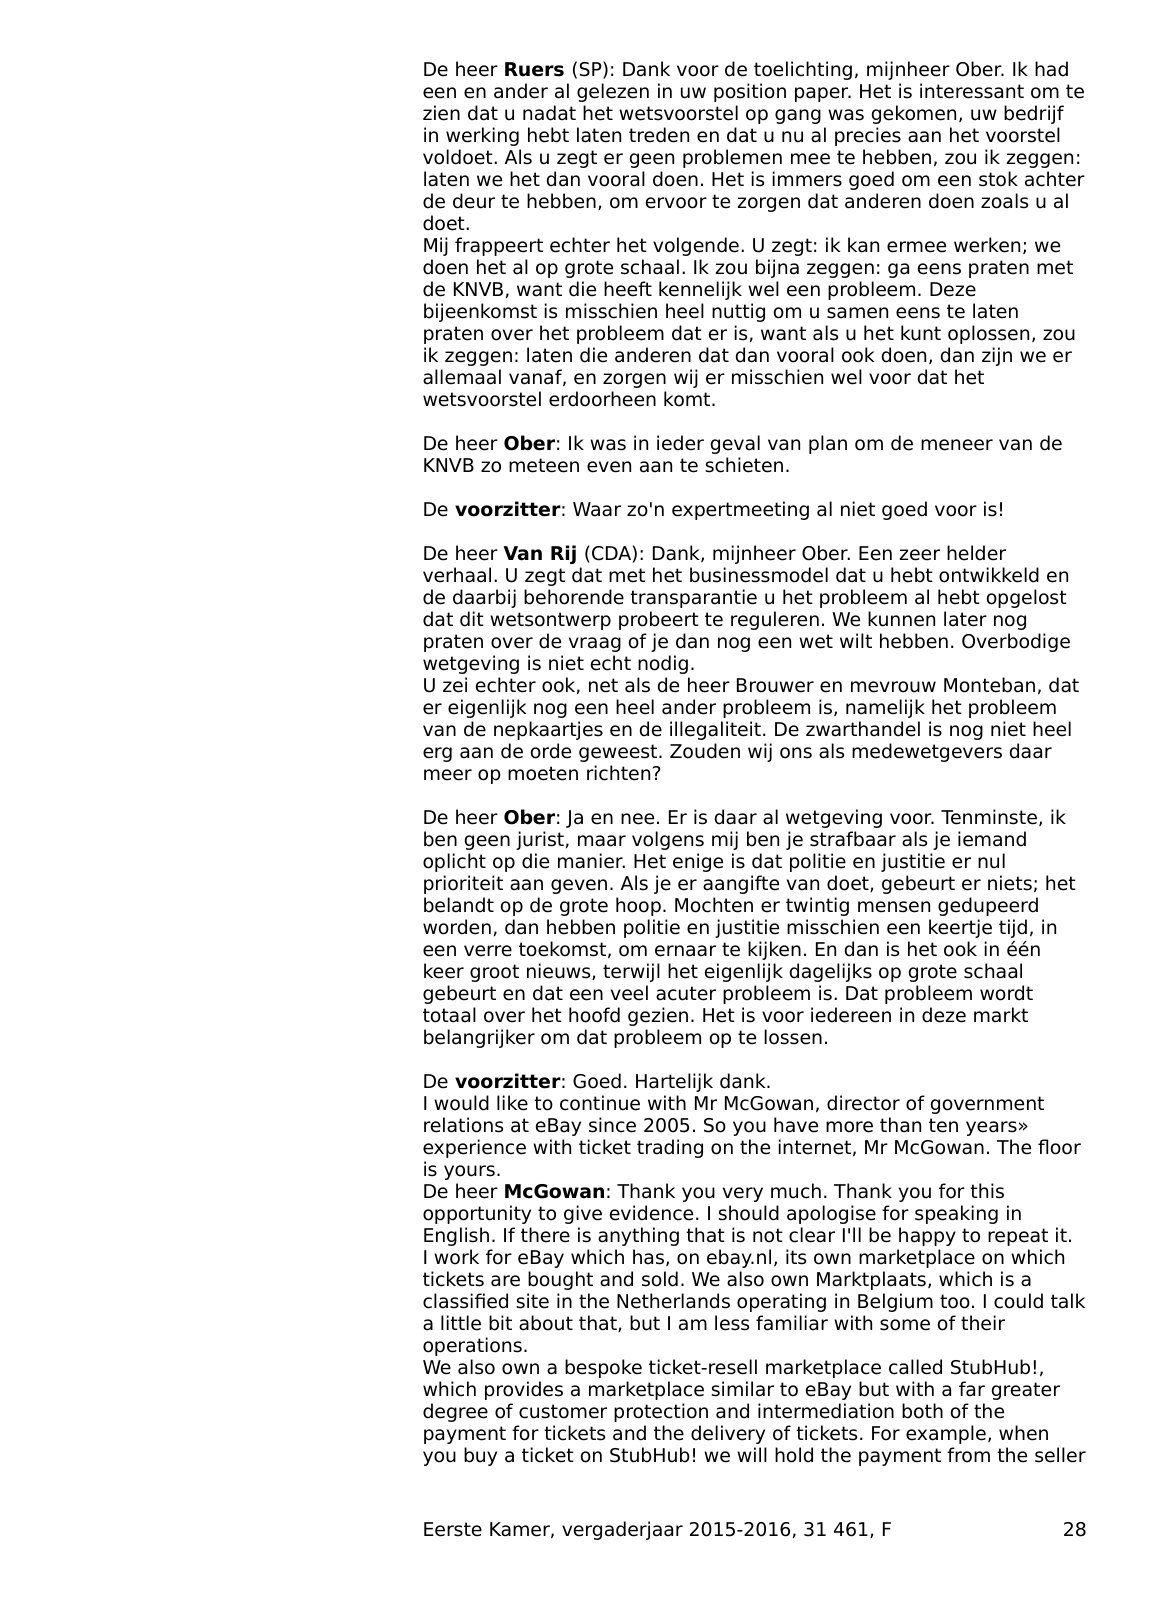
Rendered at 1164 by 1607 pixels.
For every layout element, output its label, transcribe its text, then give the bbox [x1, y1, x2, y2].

text De heer Ober: Ik was in ieder geval van plan om de meneer van de KNVB zo meteen even aan te schieten. [422, 433, 1087, 477]
text Mij frappeert echter het volgende. U zegt: ik kan ermee werken; we doen het al op grote schaal. Ik zou bijna zeggen: ga eens praten met de KNVB, want die heeft kennelijk wel een probleem. Deze bijeenkomst is misschien heel nuttig om u samen eens te laten praten over het probleem dat er is, want als u het kunt oplossen, zou ik zeggen: laten die anderen dat dan vooral ook doen, dan zijn we er allemaal vanaf, en zorgen wij er misschien wel voor dat het wetsvoorstel erdoorheen komt. [422, 235, 1087, 411]
text I would like to continue with Mr McGowan, director of government relations at eBay since 2005. So you have more than ten years» experience with ticket trading on the internet, Mr McGowan. The floor is yours. [422, 1093, 1087, 1181]
text We also own a bespoke ticket-resell marketplace called StubHub!, which provides a marketplace similar to eBay but with a far greater degree of customer protection and intermediation both of the payment for tickets and the delivery of tickets. For example, when you buy a ticket on StubHub! we will hold the payment from the seller [422, 1357, 1087, 1467]
text De heer McGowan: Thank you very much. Thank you for this opportunity to give evidence. I should apologise for speaking in English. If there is anything that is not clear I'll be happy to repeat it. [422, 1181, 1087, 1247]
text De heer Ruers (SP): Dank voor de toelichting, mijnheer Ober. Ik had een en ander al gelezen in uw position paper. Het is interessant om te zien dat u nadat het wetsvoorstel op gang was gekomen, uw bedrijf in werking hebt laten treden en dat u nu al precies aan het voorstel voldoet. Als u zegt er geen problemen mee te hebben, zou ik zeggen: laten we het dan vooral doen. Het is immers goed om een stok achter de deur te hebben, om ervoor te zorgen dat anderen doen zoals u al doet. [422, 59, 1087, 235]
text De heer Van Rij (CDA): Dank, mijnheer Ober. Een zeer helder verhaal. U zegt dat met het businessmodel dat u hebt ontwikkeld en de daarbij behorende transparantie u het probleem al hebt opgelost dat dit wetsontwerp probeert te reguleren. We kunnen later nog praten over de vraag of je dan nog een wet wilt hebben. Overbodige wetgeving is niet echt nodig. [422, 543, 1087, 675]
text De voorzitter: Goed. Hartelijk dank. [422, 1071, 1087, 1093]
text De heer Ober: Ja en nee. Er is daar al wetgeving voor. Tenminste, ik ben geen jurist, maar volgens mij ben je strafbaar als je iemand oplicht op die manier. Het enige is dat politie en justitie er nul prioriteit aan geven. Als je er aangifte van doet, gebeurt er niets; het belandt op de grote hoop. Mochten er twintig mensen gedupeerd worden, dan hebben politie en justitie misschien een keertje tijd, in een verre toekomst, om ernaar te kijken. En dan is het ook in één keer groot nieuws, terwijl het eigenlijk dagelijks op grote schaal gebeurt en dat een veel acuter probleem is. Dat probleem wordt totaal over het hoofd gezien. Het is voor iedereen in deze markt belangrijker om dat probleem op te lossen. [422, 807, 1087, 1049]
text De voorzitter: Waar zo'n expertmeeting al niet goed voor is! [422, 499, 1087, 521]
text I work for eBay which has, on ebay.nl, its own marketplace on which tickets are bought and sold. We also own Marktplaats, which is a classified site in the Netherlands operating in Belgium too. I could talk a little bit about that, but I am less familiar with some of their operations. [422, 1247, 1087, 1357]
text U zei echter ook, net als de heer Brouwer en mevrouw Monteban, dat er eigenlijk nog een heel ander probleem is, namelijk het probleem van de nepkaartjes en de illegaliteit. De zwarthandel is nog niet heel erg aan de orde geweest. Zouden wij ons als medewetgevers daar meer op moeten richten? [422, 675, 1087, 785]
